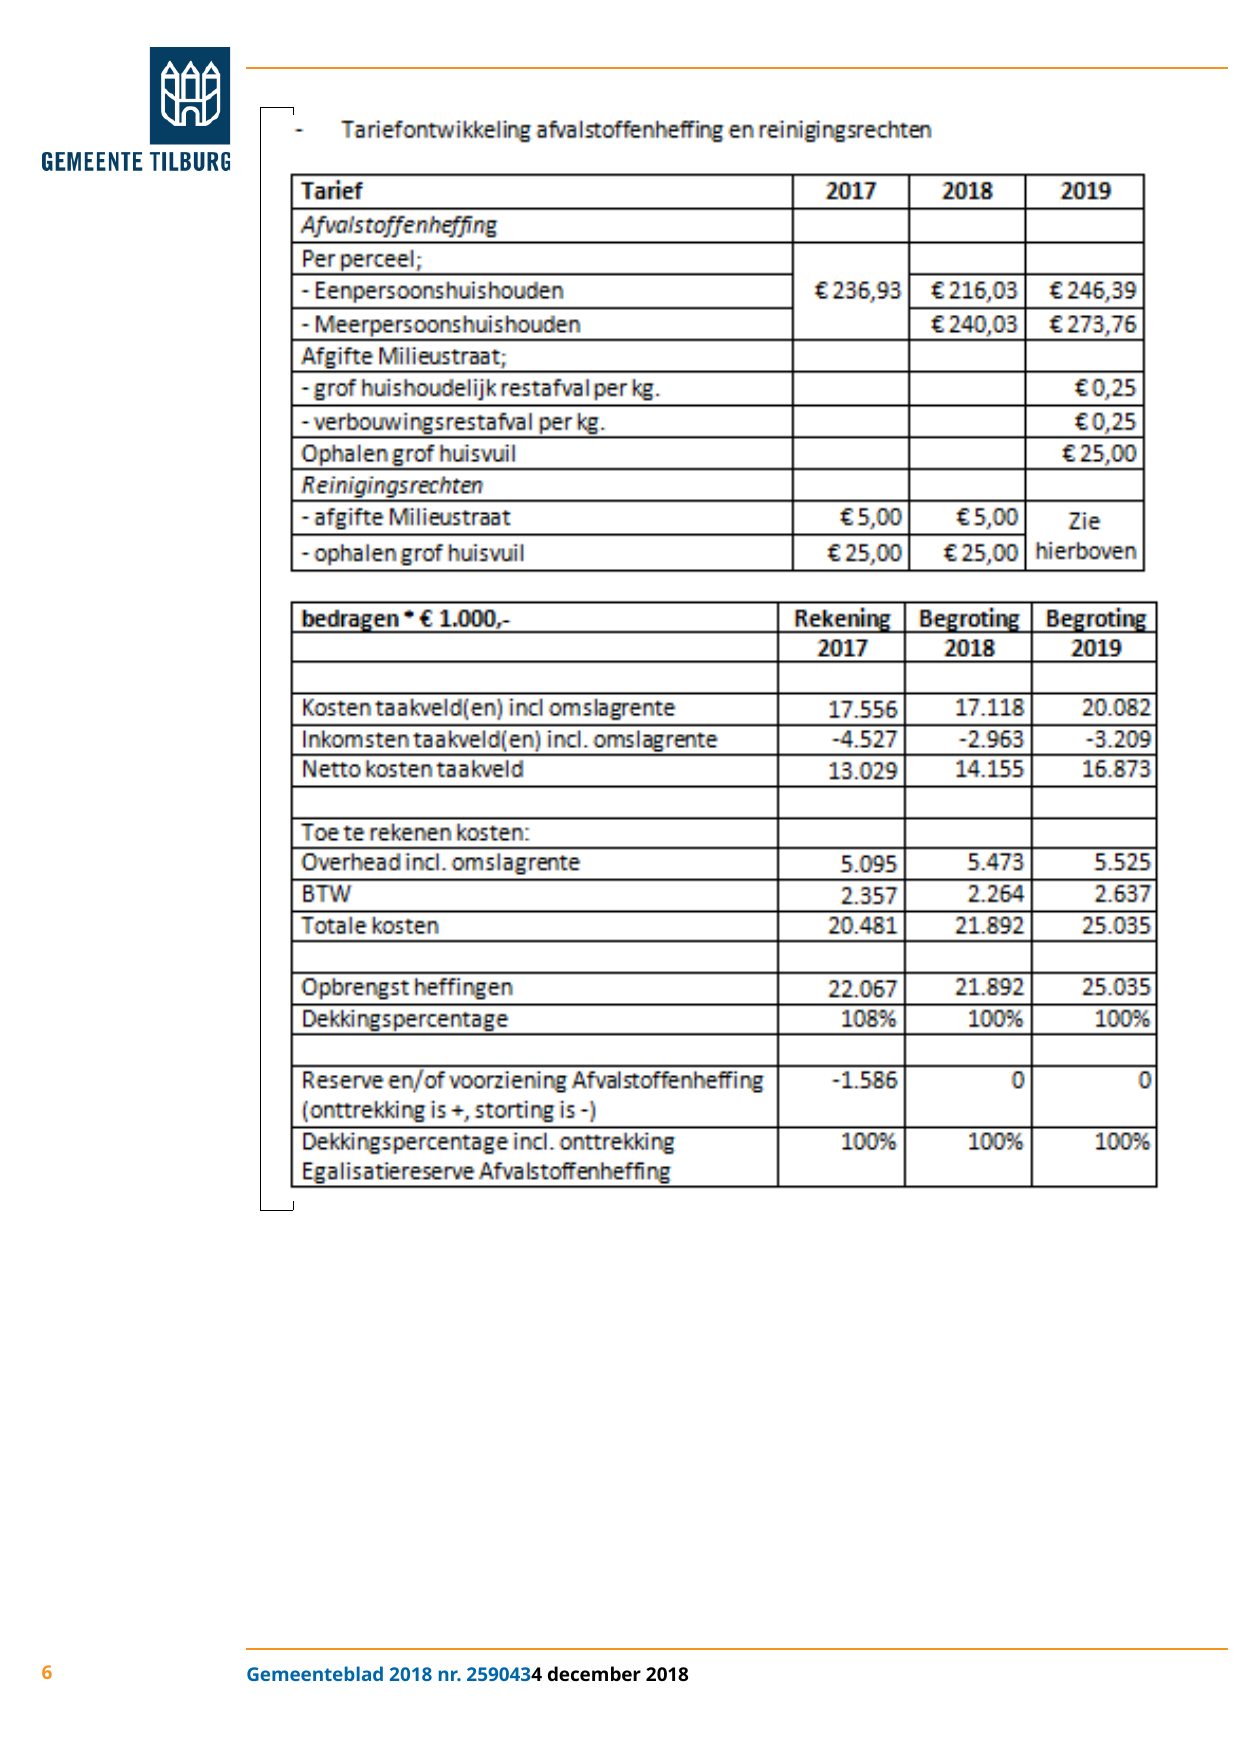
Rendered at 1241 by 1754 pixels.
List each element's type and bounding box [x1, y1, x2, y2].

picture [268, 115, 1173, 1201]
picture [41, 47, 231, 172]
